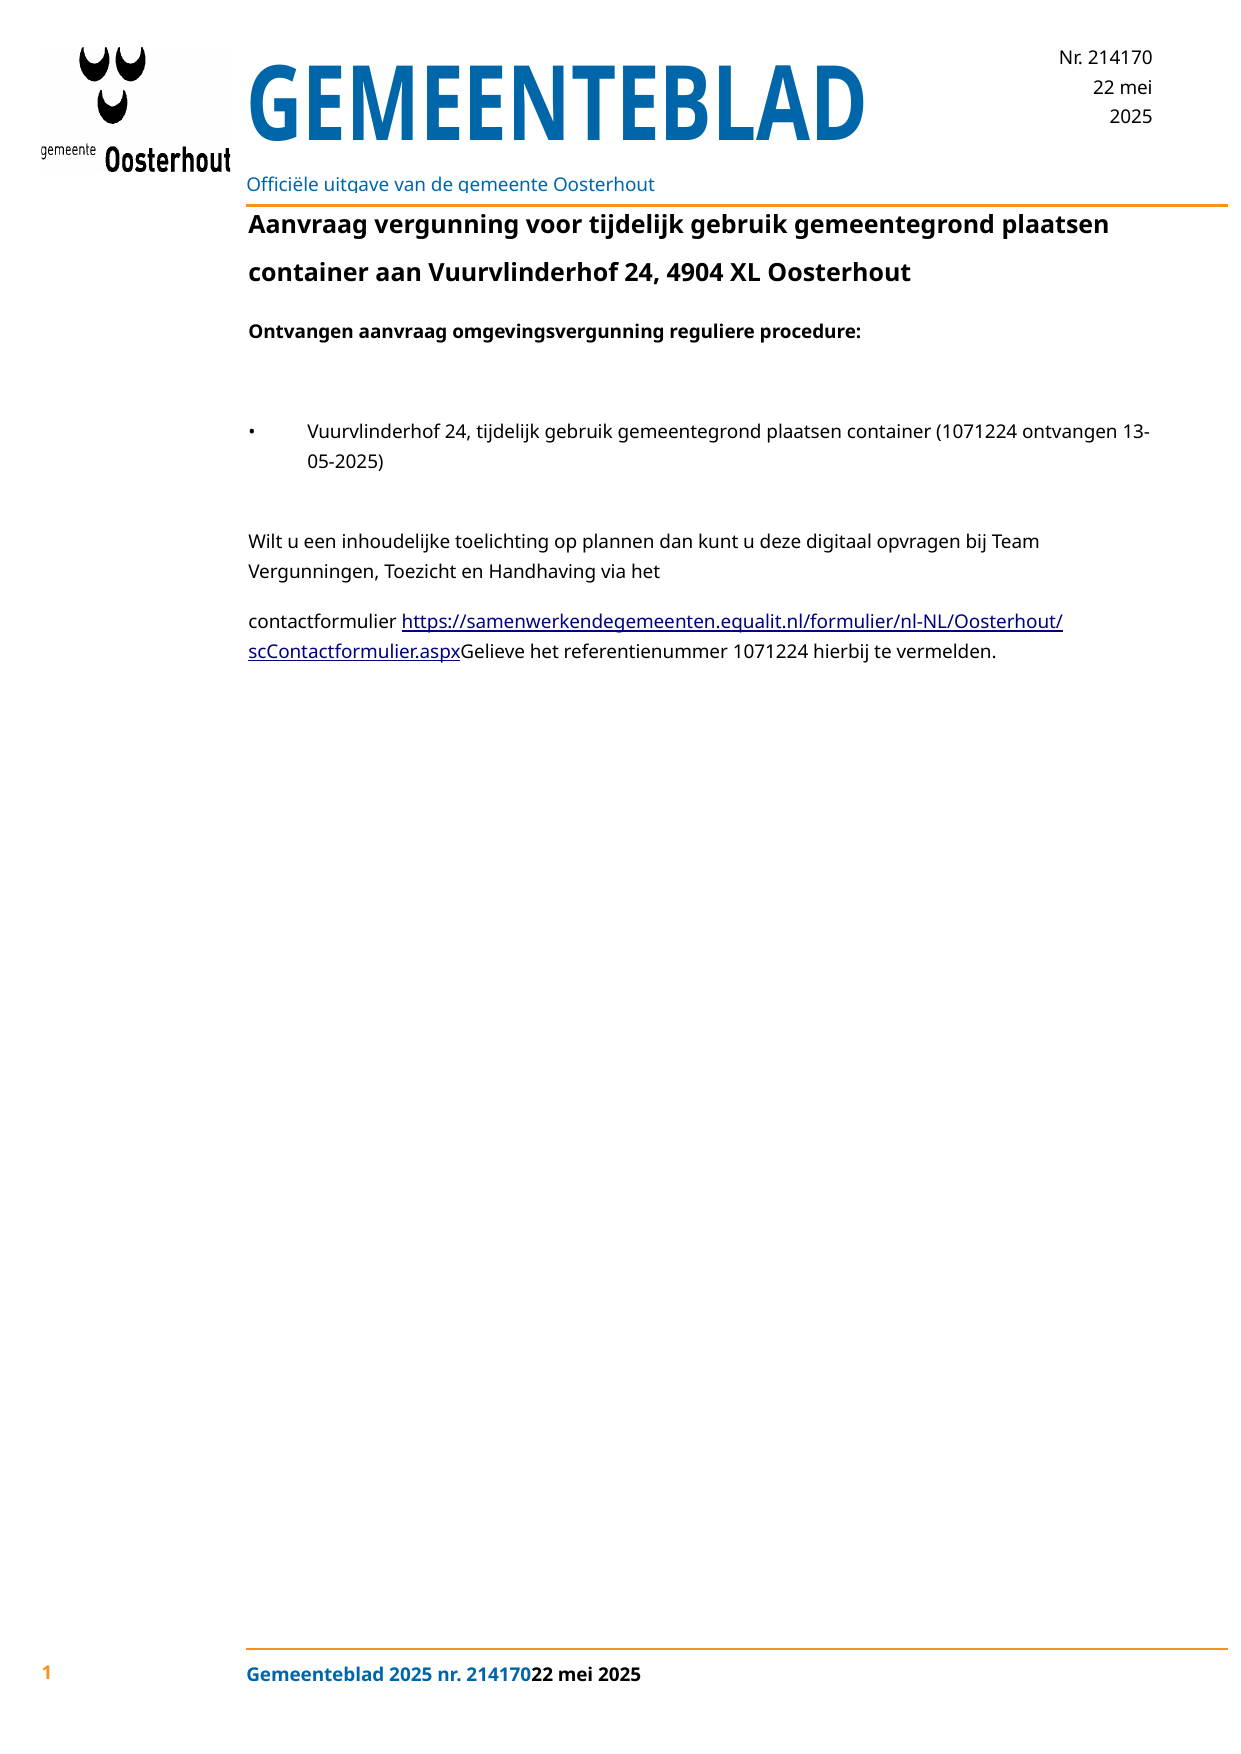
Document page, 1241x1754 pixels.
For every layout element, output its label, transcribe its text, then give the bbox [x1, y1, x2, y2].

text Aanvraag vergunning voor tijdelijk gebruik gemeentegrond plaatsen container aan Vuurvlinderhof 24, 4904 XL Oosterhout [248, 207, 1152, 288]
picture [41, 47, 231, 172]
text Wilt u een inhoudelijke toelichting op plannen dan kunt u deze digitaal opvragen bij Team Vergunningen, Toezicht en Handhaving via het [248, 528, 1152, 584]
list Vuurvlinderhof 24, tijdelijk gebruik gemeentegrond plaatsen container (1071224 ontvangen 13-05-2025) [248, 419, 1152, 474]
text contactformulier https://samenwerkendegemeenten.equalit.nl/formulier/nl-NL/Oosterhout/scContactformulier.aspxGelieve het referentienummer 1071224 hierbij te vermelden. [248, 608, 1152, 664]
text Ontvangen aanvraag omgevingsvergunning reguliere procedure: [248, 318, 1152, 344]
